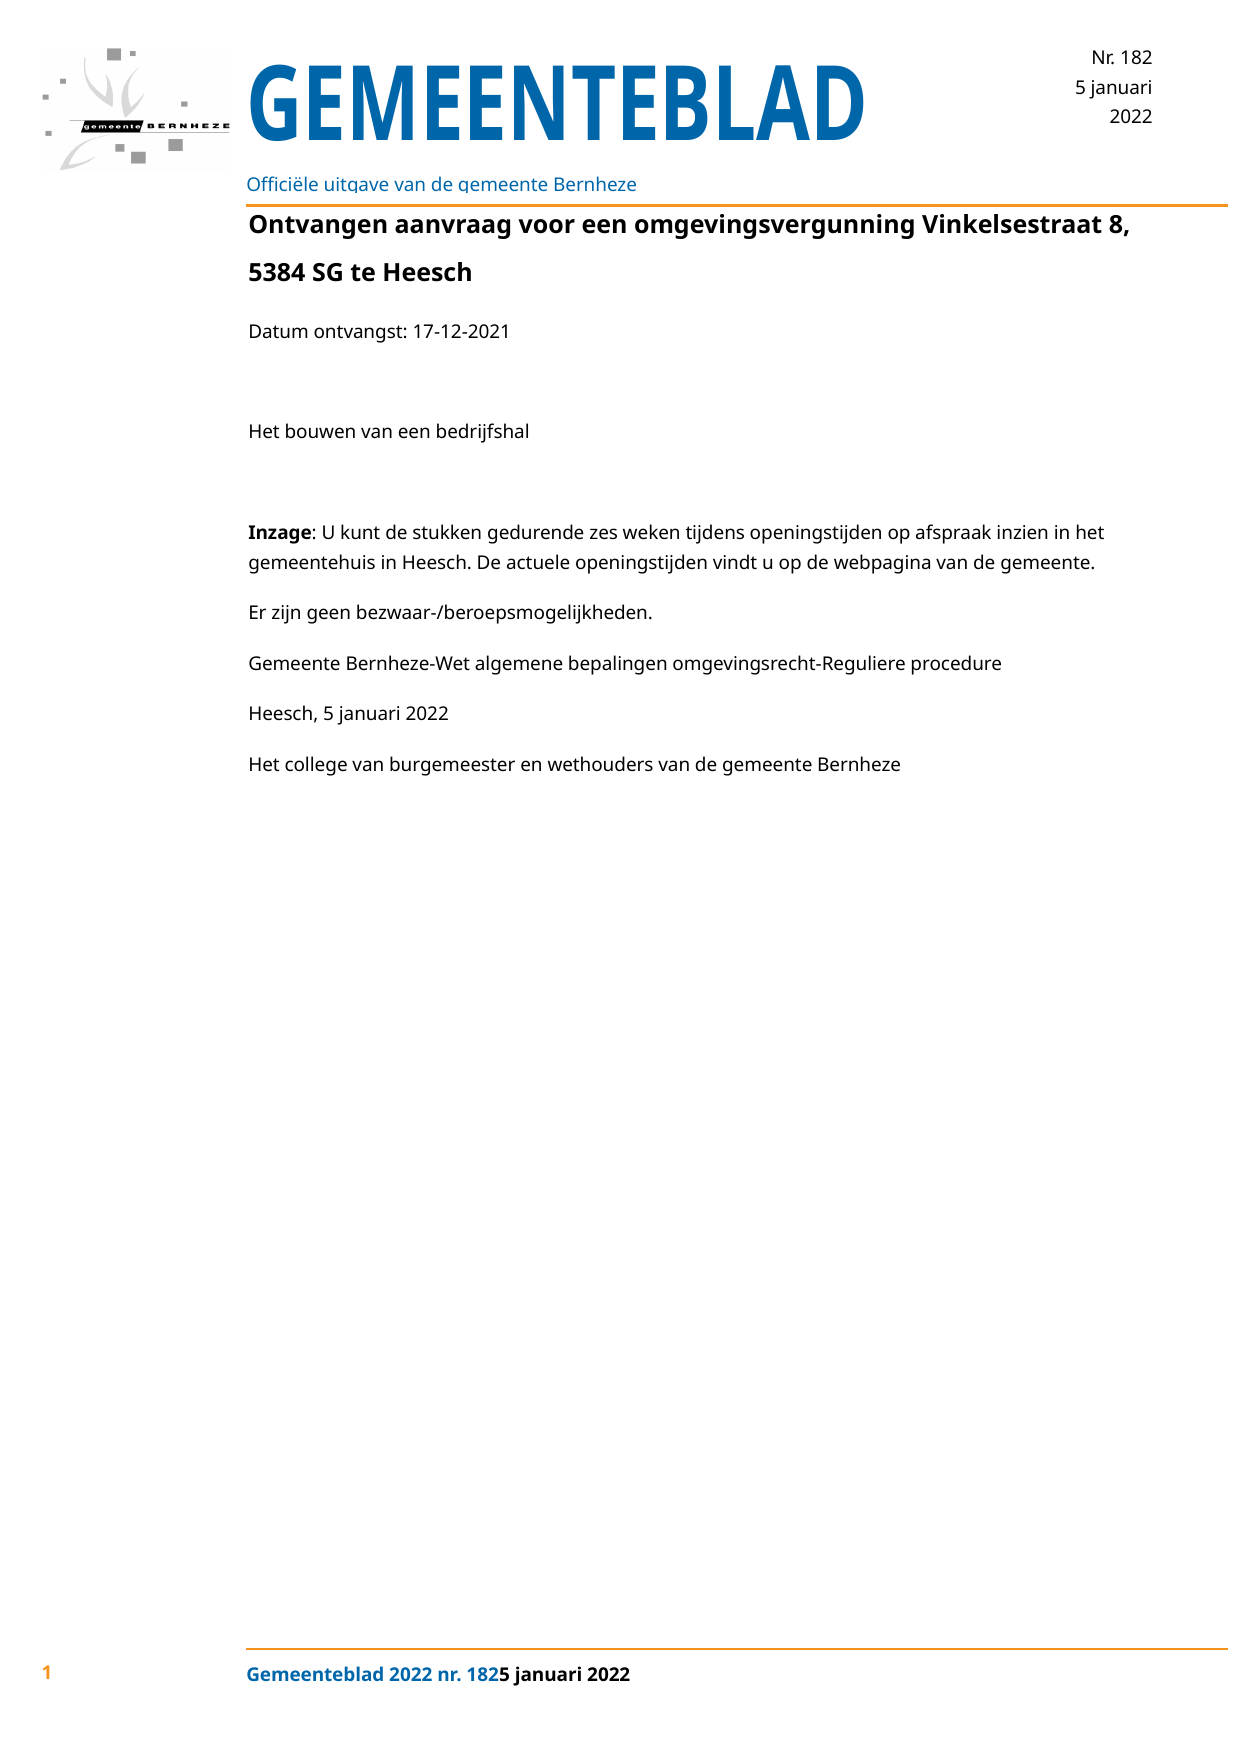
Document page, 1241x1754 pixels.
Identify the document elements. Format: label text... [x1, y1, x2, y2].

text Inzage: U kunt de stukken gedurende zes weken tijdens openingstijden op afspraak inzien in het gemeentehuis in Heesch. De actuele openingstijden vindt u op de webpagina van de gemeente. [248, 519, 1152, 575]
picture [41, 47, 231, 172]
text Heesch, 5 januari 2022 [248, 700, 1152, 726]
text Gemeente Bernheze-Wet algemene bepalingen omgevingsrecht-Reguliere procedure [248, 650, 1152, 676]
text Datum ontvangst: 17-12-2021 [248, 318, 1152, 344]
text Het college van burgemeester en wethouders van de gemeente Bernheze [248, 751, 1152, 777]
text Er zijn geen bezwaar-/beroepsmogelijkheden. [248, 599, 1152, 625]
text Ontvangen aanvraag voor een omgevingsvergunning Vinkelsestraat 8, 5384 SG te Heesch [248, 207, 1152, 288]
text Het bouwen van een bedrijfshal [248, 419, 1152, 444]
